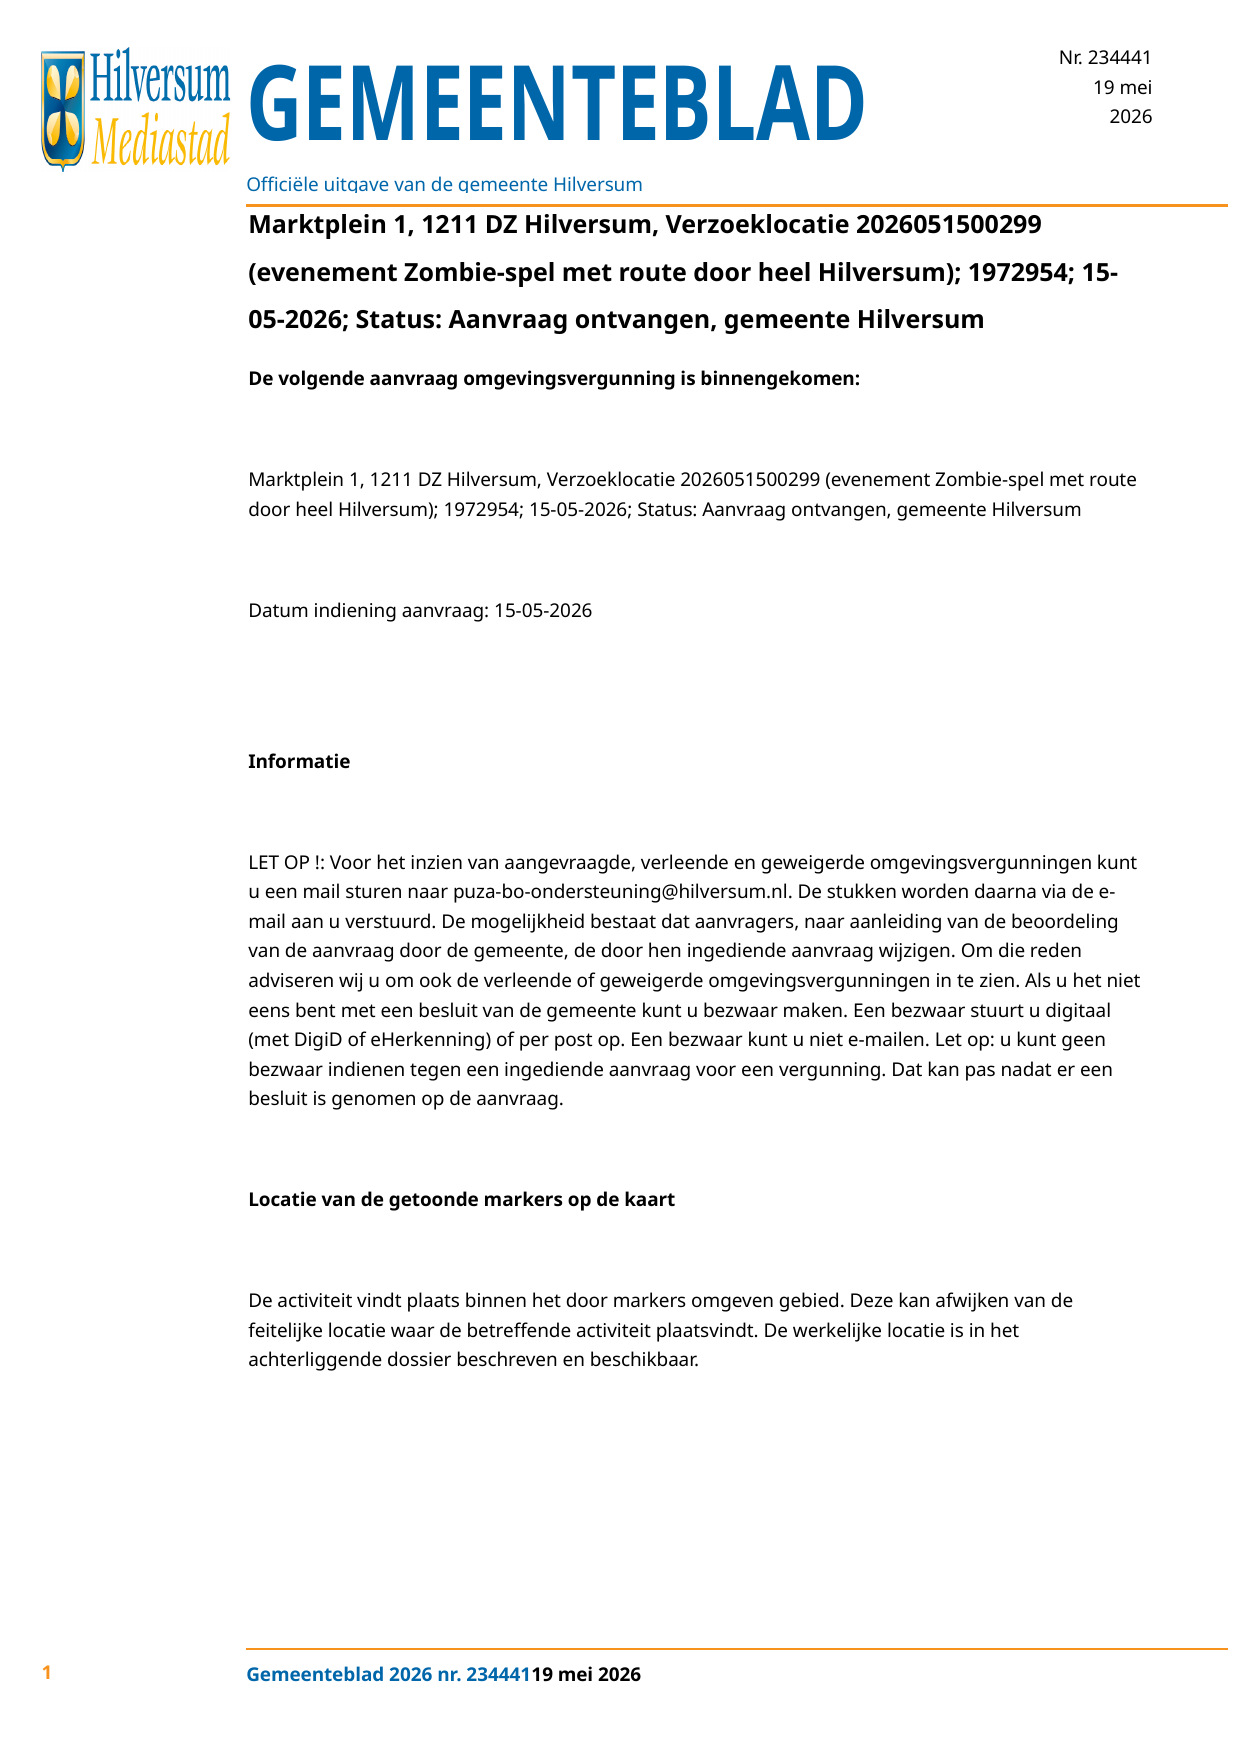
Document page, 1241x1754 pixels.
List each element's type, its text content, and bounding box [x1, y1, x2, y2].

text De activiteit vindt plaats binnen het door markers omgeven gebied. Deze kan afwijken van de feitelijke locatie waar de betreffende activiteit plaatsvindt. De werkelijke locatie is in het achterliggende dossier beschreven en beschikbaar. [248, 1287, 1152, 1372]
text De volgende aanvraag omgevingsvergunning is binnengekomen: [248, 366, 1152, 391]
text Marktplein 1, 1211 DZ Hilversum, Verzoeklocatie 2026051500299 (evenement Zombie-spel met route door heel Hilversum); 1972954; 15-05-2026; Status: Aanvraag ontvangen, gemeente Hilversum [248, 466, 1152, 522]
text LET OP !: Voor het inzien van aangevraagde, verleende en geweigerde omgevingsvergunningen kunt u een mail sturen naar puza-bo-ondersteuning@hilversum.nl. De stukken worden daarna via de e-mail aan u verstuurd. De mogelijkheid bestaat dat aanvragers, naar aanleiding van de beoordeling van de aanvraag door de gemeente, de door hen ingediende aanvraag wijzigen. Om die reden adviseren wij u om ook de verleende of geweigerde omgevingsvergunningen in te zien. Als u het niet eens bent met een besluit van de gemeente kunt u bezwaar maken. Een bezwaar stuurt u digitaal (met DigiD of eHerkenning) of per post op. Een bezwaar kunt u niet e-mailen. Let op: u kunt geen bezwaar indienen tegen een ingediende aanvraag voor een vergunning. Dat kan pas nadat er een besluit is genomen op de aanvraag. [248, 849, 1152, 1111]
text Informatie [248, 748, 1152, 774]
text Marktplein 1, 1211 DZ Hilversum, Verzoeklocatie 2026051500299 (evenement Zombie-spel met route door heel Hilversum); 1972954; 15-05-2026; Status: Aanvraag ontvangen, gemeente Hilversum [248, 207, 1152, 336]
text Datum indiening aanvraag: 15-05-2026 [248, 597, 1152, 622]
picture [41, 47, 231, 172]
text Locatie van de getoonde markers op de kaart [248, 1186, 1152, 1212]
